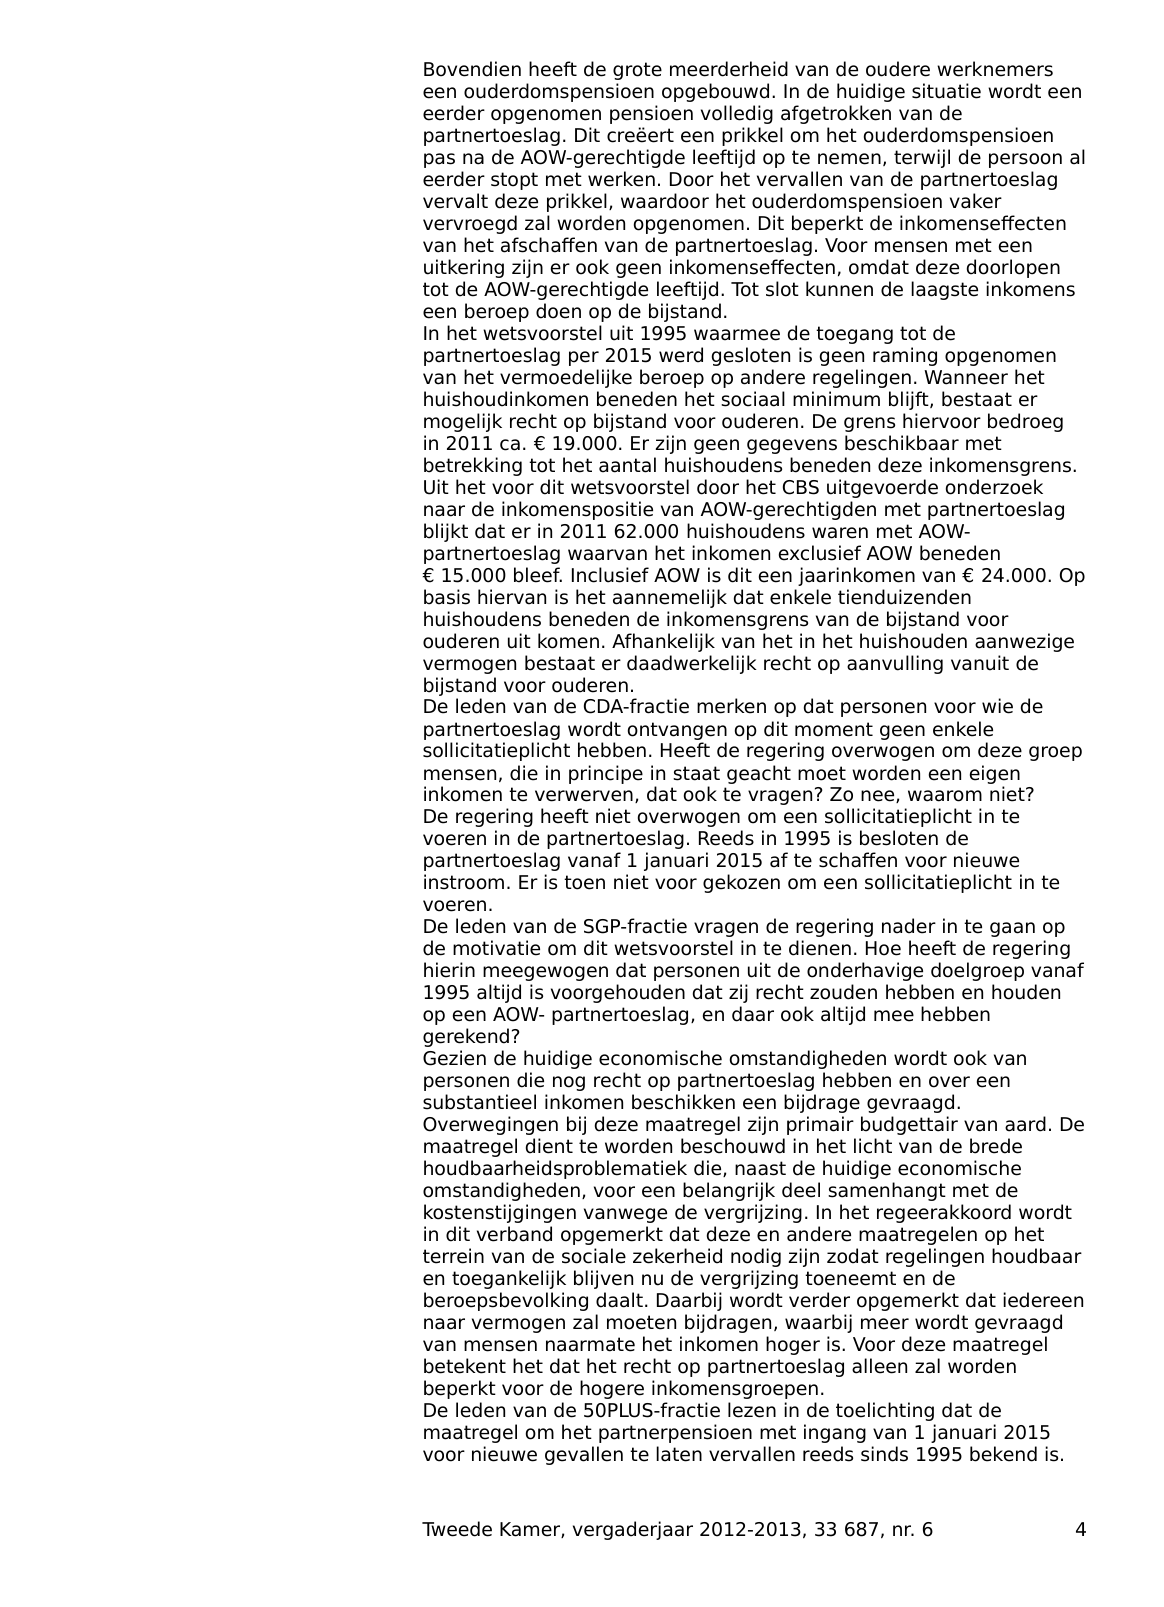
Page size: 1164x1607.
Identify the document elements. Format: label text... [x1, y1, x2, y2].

text Gezien de huidige economische omstandigheden wordt ook van personen die nog recht op partnertoeslag hebben en over een substantieel inkomen beschikken een bijdrage gevraagd. Overwegingen bij deze maatregel zijn primair budgettair van aard. De maatregel dient te worden beschouwd in het licht van de brede houdbaarheidsproblematiek die, naast de huidige economische omstandigheden, voor een belangrijk deel samenhangt met de kostenstijgingen vanwege de vergrijzing. In het regeerakkoord wordt in dit verband opgemerkt dat deze en andere maatregelen op het terrein van de sociale zekerheid nodig zijn zodat regelingen houdbaar en toegankelijk blijven nu de vergrijzing toeneemt en de beroepsbevolking daalt. Daarbij wordt verder opgemerkt dat iedereen naar vermogen zal moeten bijdragen, waarbij meer wordt gevraagd van mensen naarmate het inkomen hoger is. Voor deze maatregel betekent het dat het recht op partnertoeslag alleen zal worden beperkt voor de hogere inkomensgroepen. [422, 1048, 1087, 1400]
text De leden van de CDA-fractie merken op dat personen voor wie de partnertoeslag wordt ontvangen op dit moment geen enkele sollicitatieplicht hebben. Heeft de regering overwogen om deze groep mensen, die in principe in staat geacht moet worden een eigen inkomen te verwerven, dat ook te vragen? Zo nee, waarom niet? [422, 696, 1087, 806]
text De leden van de 50PLUS-fractie lezen in de toelichting dat de maatregel om het partnerpensioen met ingang van 1 januari 2015 voor nieuwe gevallen te laten vervallen reeds sinds 1995 bekend is. [422, 1400, 1087, 1466]
text In het wetsvoorstel uit 1995 waarmee de toegang tot de partnertoeslag per 2015 werd gesloten is geen raming opgenomen van het vermoedelijke beroep op andere regelingen. Wanneer het huishoudinkomen beneden het sociaal minimum blijft, bestaat er mogelijk recht op bijstand voor ouderen. De grens hiervoor bedroeg in 2011 ca. € 19.000. Er zijn geen gegevens beschikbaar met betrekking tot het aantal huishoudens beneden deze inkomensgrens. Uit het voor dit wetsvoorstel door het CBS uitgevoerde onderzoek naar de inkomenspositie van AOW-gerechtigden met partnertoeslag blijkt dat er in 2011 62.000 huishoudens waren met AOW-partnertoeslag waarvan het inkomen exclusief AOW beneden € 15.000 bleef. Inclusief AOW is dit een jaarinkomen van € 24.000. Op basis hiervan is het aannemelijk dat enkele tienduizenden huishoudens beneden de inkomensgrens van de bijstand voor ouderen uit komen. Afhankelijk van het in het huishouden aanwezige vermogen bestaat er daadwerkelijk recht op aanvulling vanuit de bijstand voor ouderen. [422, 323, 1087, 696]
text De regering heeft niet overwogen om een sollicitatieplicht in te voeren in de partnertoeslag. Reeds in 1995 is besloten de partnertoeslag vanaf 1 januari 2015 af te schaffen voor nieuwe instroom. Er is toen niet voor gekozen om een sollicitatieplicht in te voeren. [422, 806, 1087, 916]
text De leden van de SGP-fractie vragen de regering nader in te gaan op de motivatie om dit wetsvoorstel in te dienen. Hoe heeft de regering hierin meegewogen dat personen uit de onderhavige doelgroep vanaf 1995 altijd is voorgehouden dat zij recht zouden hebben en houden op een AOW- partnertoeslag, en daar ook altijd mee hebben gerekend? [422, 916, 1087, 1048]
text Bovendien heeft de grote meerderheid van de oudere werknemers een ouderdomspensioen opgebouwd. In de huidige situatie wordt een eerder opgenomen pensioen volledig afgetrokken van de partnertoeslag. Dit creëert een prikkel om het ouderdomspensioen pas na de AOW-gerechtigde leeftijd op te nemen, terwijl de persoon al eerder stopt met werken. Door het vervallen van de partnertoeslag vervalt deze prikkel, waardoor het ouderdomspensioen vaker vervroegd zal worden opgenomen. Dit beperkt de inkomenseffecten van het afschaffen van de partnertoeslag. Voor mensen met een uitkering zijn er ook geen inkomenseffecten, omdat deze doorlopen tot de AOW-gerechtigde leeftijd. Tot slot kunnen de laagste inkomens een beroep doen op de bijstand. [422, 59, 1087, 323]
